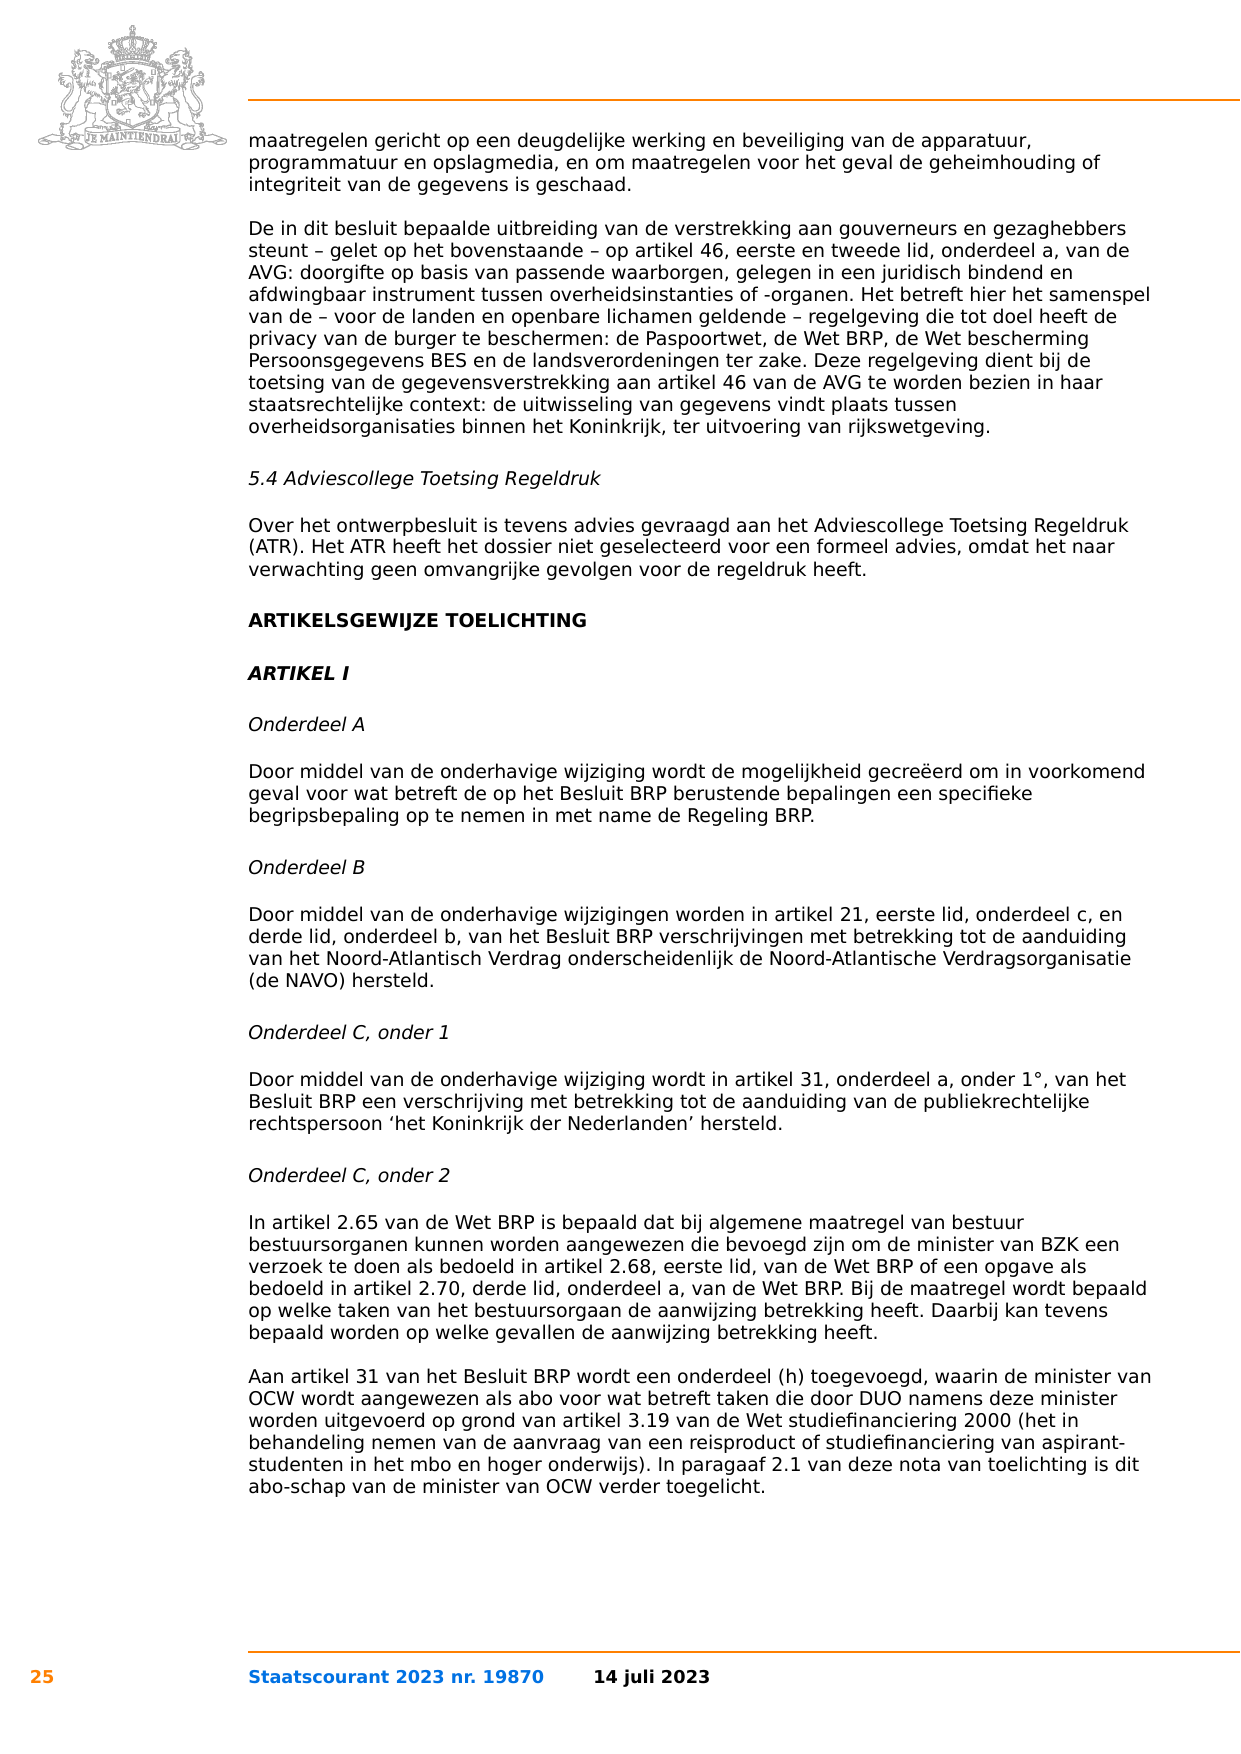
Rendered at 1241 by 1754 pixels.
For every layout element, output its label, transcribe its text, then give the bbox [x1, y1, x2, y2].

text maatregelen gericht op een deugdelijke werking en beveiliging van de apparatuur, programmatuur en opslagmedia, en om maatregelen voor het geval de geheimhouding of integriteit van de gegevens is geschaad. [248, 130, 1163, 196]
text Door middel van de onderhavige wijziging wordt de mogelijkheid gecreëerd om in voorkomend geval voor wat betreft de op het Besluit BRP berustende bepalingen een specifieke begripsbepaling op te nemen in met name de Regeling BRP. [248, 761, 1163, 827]
subtitle 5.4 Adviescollege Toetsing Regeldruk [248, 467, 1163, 489]
text In artikel 2.65 van de Wet BRP is bepaald dat bij algemene maatregel van bestuur bestuursorganen kunnen worden aangewezen die bevoegd zijn om de minister van BZK een verzoek te doen als bedoeld in artikel 2.68, eerste lid, van de Wet BRP of een opgave als bedoeld in artikel 2.70, derde lid, onderdeel a, van de Wet BRP. Bij de maatregel wordt bepaald op welke taken van het bestuursorgaan de aanwijzing betrekking heeft. Daarbij kan tevens bepaald worden op welke gevallen de aanwijzing betrekking heeft. [248, 1212, 1163, 1344]
subtitle Onderdeel B [248, 857, 1163, 879]
text Aan artikel 31 van het Besluit BRP wordt een onderdeel (h) toegevoegd, waarin de minister van OCW wordt aangewezen als abo voor wat betreft taken die door DUO namens deze minister worden uitgevoerd op grond van artikel 3.19 van de Wet studiefinanciering 2000 (het in behandeling nemen van de aanvraag van een reisproduct of studiefinanciering van aspirant-studenten in het mbo en hoger onderwijs). In paragaaf 2.1 van deze nota van toelichting is dit abo-schap van de minister van OCW verder toegelicht. [248, 1366, 1163, 1498]
text Door middel van de onderhavige wijzigingen worden in artikel 21, eerste lid, onderdeel c, en derde lid, onderdeel b, van het Besluit BRP verschrijvingen met betrekking tot de aanduiding van het Noord-Atlantisch Verdrag onderscheidenlijk de Noord-Atlantische Verdragsorganisatie (de NAVO) hersteld. [248, 904, 1163, 992]
picture [38, 25, 227, 150]
subtitle Onderdeel C, onder 1 [248, 1022, 1163, 1044]
subtitle Onderdeel C, onder 2 [248, 1165, 1163, 1187]
text Door middel van de onderhavige wijziging wordt in artikel 31, onderdeel a, onder 1°, van het Besluit BRP een verschrijving met betrekking tot de aanduiding van de publiekrechtelijke rechtspersoon ‘het Koninkrijk der Nederlanden’ hersteld. [248, 1069, 1163, 1135]
text Over het ontwerpbesluit is tevens advies gevraagd aan het Adviescollege Toetsing Regeldruk (ATR). Het ATR heeft het dossier niet geselecteerd voor een formeel advies, omdat het naar verwachting geen omvangrijke gevolgen voor de regeldruk heeft. [248, 514, 1163, 580]
text De in dit besluit bepaalde uitbreiding van de verstrekking aan gouverneurs en gezaghebbers steunt – gelet op het bovenstaande – op artikel 46, eerste en tweede lid, onderdeel a, van de AVG: doorgifte op basis van passende waarborgen, gelegen in een juridisch bindend en afdwingbaar instrument tussen overheidsinstanties of -organen. Het betreft hier het samenspel van de – voor de landen en openbare lichamen geldende – regelgeving die tot doel heeft de privacy van de burger te beschermen: de Paspoortwet, de Wet BRP, de Wet bescherming Persoonsgegevens BES en de landsverordeningen ter zake. Deze regelgeving dient bij de toetsing van de gegevensverstrekking aan artikel 46 van de AVG te worden bezien in haar staatsrechtelijke context: de uitwisseling van gegevens vindt plaats tussen overheidsorganisaties binnen het Koninkrijk, ter uitvoering van rijkswetgeving. [248, 218, 1163, 437]
subtitle ARTIKEL I [248, 662, 1163, 684]
subtitle Onderdeel A [248, 714, 1163, 736]
subtitle ARTIKELSGEWIJZE TOELICHTING [248, 610, 1163, 632]
